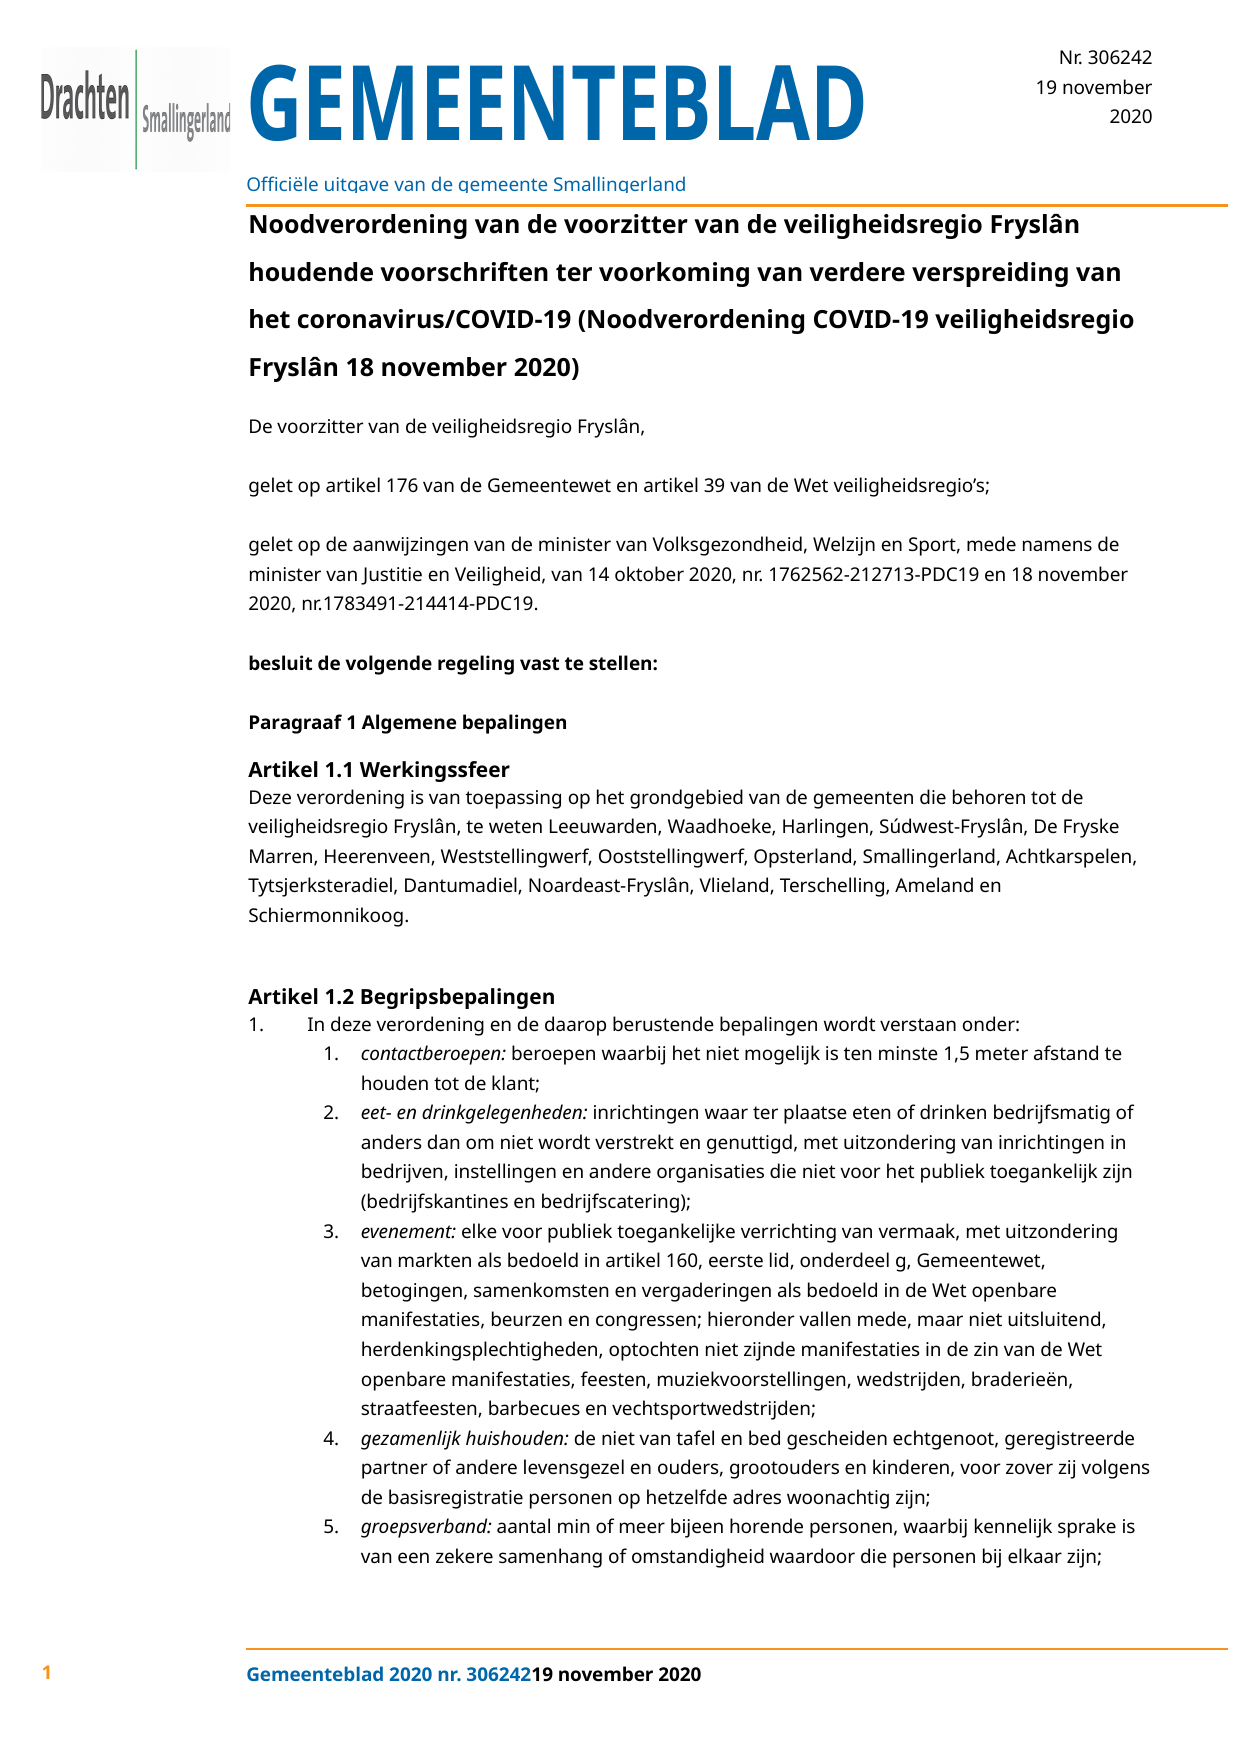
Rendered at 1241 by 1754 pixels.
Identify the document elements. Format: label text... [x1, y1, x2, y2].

list gezamenlijk huishouden: de niet van tafel en bed gescheiden echtgenoot, geregistreerde partner of andere levensgezel en ouders, grootouders en kinderen, voor zover zij volgens de basisregistratie personen op hetzelfde adres woonachtig zijn; [323, 1425, 1152, 1510]
list eet- en drinkgelegenheden: inrichtingen waar ter plaatse eten of drinken bedrijfsmatig of anders dan om niet wordt verstrekt en genuttigd, met uitzondering van inrichtingen in bedrijven, instellingen en andere organisaties die niet voor het publiek toegankelijk zijn (bedrijfskantines en bedrijfscatering); [323, 1099, 1152, 1214]
text Artikel 1.2 Begripsbepalingen [248, 982, 1152, 1011]
text Deze verordening is van toepassing op het grondgebied van de gemeenten die behoren tot de veiligheidsregio Fryslân, te weten Leeuwarden, Waadhoeke, Harlingen, Súdwest-Fryslân, De Fryske Marren, Heerenveen, Weststellingwerf, Ooststellingwerf, Opsterland, Smallingerland, Achtkarspelen, Tytsjerksteradiel, Dantumadiel, Noardeast-Fryslân, Vlieland, Terschelling, Ameland en Schiermonnikoog. [248, 784, 1152, 928]
text besluit de volgende regeling vast te stellen: [248, 650, 1152, 676]
text Paragraaf 1 Algemene bepalingen [248, 709, 1152, 735]
text De voorzitter van de veiligheidsregio Fryslân, [248, 413, 1152, 439]
text gelet op artikel 176 van de Gemeentewet en artikel 39 van de Wet veiligheidsregio’s; [248, 472, 1152, 498]
text Artikel 1.1 Werkingssfeer [248, 756, 1152, 784]
list contactberoepen: beroepen waarbij het niet mogelijk is ten minste 1,5 meter afstand te houden tot de klant; [323, 1040, 1152, 1096]
text Noodverordening van de voorzitter van de veiligheidsregio Fryslân houdende voorschriften ter voorkoming van verdere verspreiding van het coronavirus/COVID-19 (Noodverordening COVID-19 veiligheidsregio Fryslân 18 november 2020) [248, 207, 1152, 384]
list groepsverband: aantal min of meer bijeen horende personen, waarbij kennelijk sprake is van een zekere samenhang of omstandigheid waardoor die personen bij elkaar zijn; [323, 1514, 1152, 1569]
picture [41, 47, 231, 172]
list evenement: elke voor publiek toegankelijke verrichting van vermaak, met uitzondering van markten als bedoeld in artikel 160, eerste lid, onderdeel g, Gemeentewet, betogingen, samenkomsten en vergaderingen als bedoeld in de Wet openbare manifestaties, beurzen en congressen; hieronder vallen mede, maar niet uitsluitend, herdenkingsplechtigheden, optochten niet zijnde manifestaties in de zin van de Wet openbare manifestaties, feesten, muziekvoorstellingen, wedstrijden, braderieën, straatfeesten, barbecues en vechtsportwedstrijden; [323, 1218, 1152, 1421]
text gelet op de aanwijzingen van de minister van Volksgezondheid, Welzijn en Sport, mede namens de minister van Justitie en Veiligheid, van 14 oktober 2020, nr. 1762562-212713-PDC19 en 18 november 2020, nr.1783491-214414-PDC19. [248, 531, 1152, 616]
list In deze verordening en de daarop berustende bepalingen wordt verstaan onder: [248, 1011, 1152, 1036]
